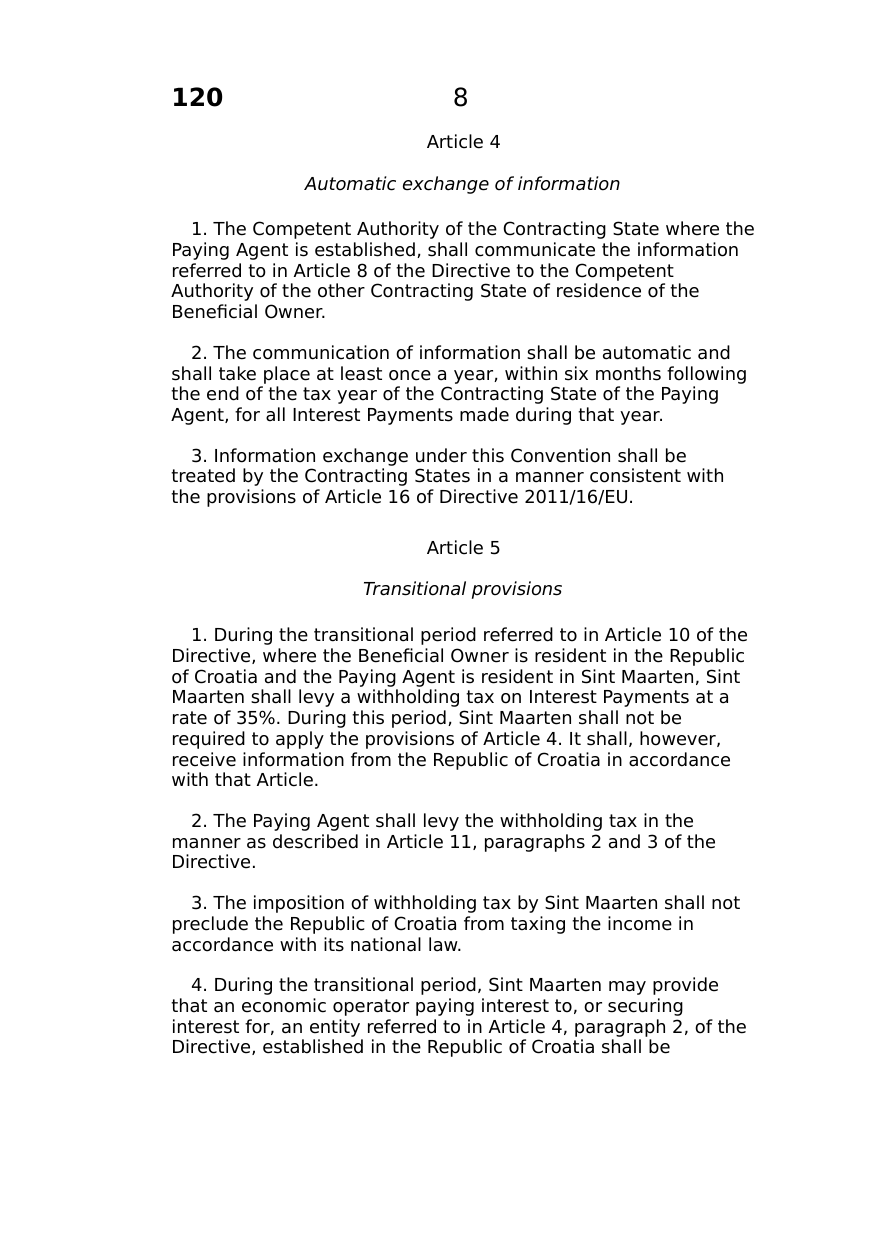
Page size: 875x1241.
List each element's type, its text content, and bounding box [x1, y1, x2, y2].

subtitle Article 4 Automatic exchange of information [171, 132, 756, 194]
text 1. During the transitional period referred to in Article 10 of the Directive, where the Beneficial Owner is resident in the Republic of Croatia and the Paying Agent is resident in Sint Maarten, Sint Maarten shall levy a withholding tax on Interest Payments at a rate of 35%. During this period, Sint Maarten shall not be required to apply the provisions of Article 4. It shall, however, receive information from the Republic of Croatia in accordance with that Article. [171, 625, 756, 791]
text 3. The imposition of withholding tax by Sint Maarten shall not preclude the Republic of Croatia from taxing the income in accordance with its national law. [171, 893, 756, 955]
subtitle Article 5 Transitional provisions [171, 538, 756, 600]
text 3. Information exchange under this Convention shall be treated by the Contracting States in a manner consistent with the provisions of Article 16 of Directive 2011/16/EU. [171, 446, 756, 508]
text 2. The Paying Agent shall levy the withholding tax in the manner as described in Article 11, paragraphs 2 and 3 of the Directive. [171, 811, 756, 873]
text 2. The communication of information shall be automatic and shall take place at least once a year, within six months following the end of the tax year of the Contracting State of the Paying Agent, for all Interest Payments made during that year. [171, 343, 756, 426]
text 4. During the transitional period, Sint Maarten may provide that an economic operator paying interest to, or securing interest for, an entity referred to in Article 4, paragraph 2, of the Directive, established in the Republic of Croatia shall be [171, 975, 756, 1058]
text 1. The Competent Authority of the Contracting State where the Paying Agent is established, shall communicate the information referred to in Article 8 of the Directive to the Competent Authority of the other Contracting State of residence of the Beneficial Owner. [171, 219, 756, 323]
